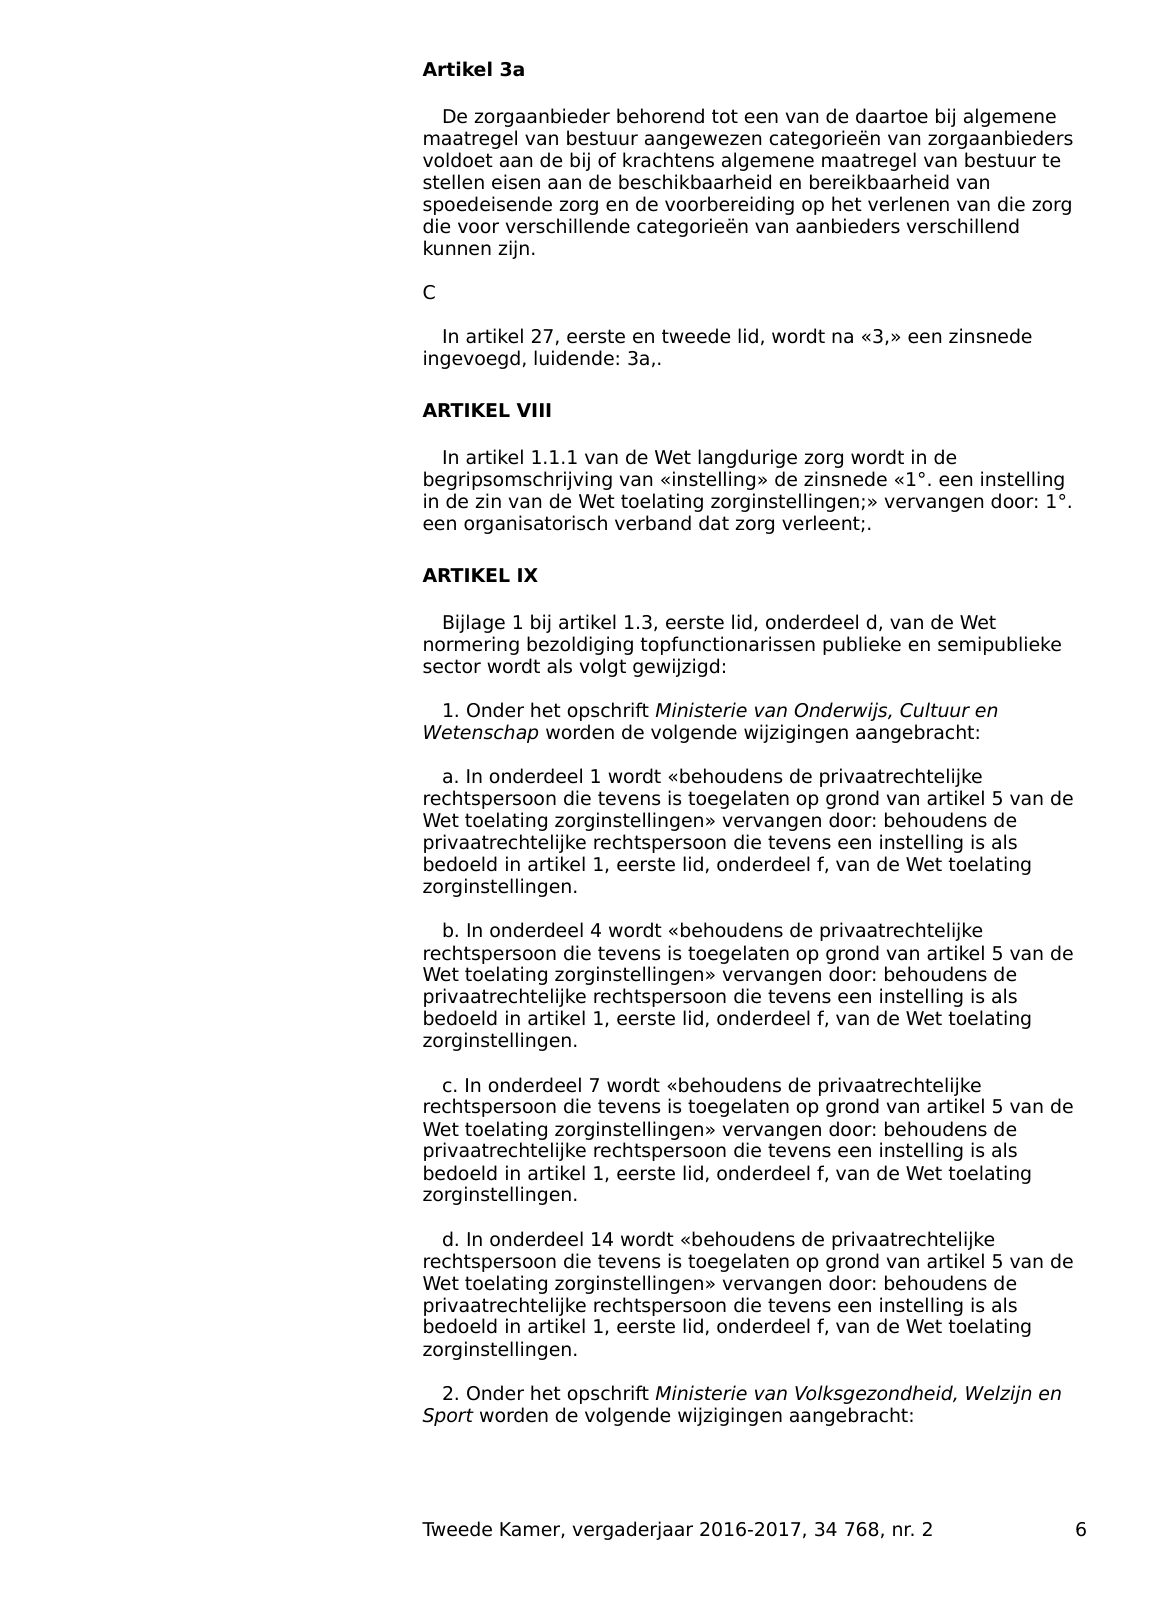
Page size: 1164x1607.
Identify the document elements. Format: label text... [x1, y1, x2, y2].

text C [422, 282, 1087, 304]
text Bijlage 1 bij artikel 1.3, eerste lid, onderdeel d, van de Wet normering bezoldiging topfunctionarissen publieke en semipublieke sector wordt als volgt gewijzigd: [422, 612, 1087, 678]
text In artikel 1.1.1 van de Wet langdurige zorg wordt in de begripsomschrijving van «instelling» de zinsnede «1°. een instelling in de zin van de Wet toelating zorginstellingen;» vervangen door: 1°. een organisatorisch verband dat zorg verleent;. [422, 447, 1087, 535]
text c. In onderdeel 7 wordt «behoudens de privaatrechtelijke rechtspersoon die tevens is toegelaten op grond van artikel 5 van de Wet toelating zorginstellingen» vervangen door: behoudens de privaatrechtelijke rechtspersoon die tevens een instelling is als bedoeld in artikel 1, eerste lid, onderdeel f, van de Wet toelating zorginstellingen. [422, 1074, 1087, 1206]
text d. In onderdeel 14 wordt «behoudens de privaatrechtelijke rechtspersoon die tevens is toegelaten op grond van artikel 5 van de Wet toelating zorginstellingen» vervangen door: behoudens de privaatrechtelijke rechtspersoon die tevens een instelling is als bedoeld in artikel 1, eerste lid, onderdeel f, van de Wet toelating zorginstellingen. [422, 1228, 1087, 1360]
subtitle ARTIKEL IX [422, 565, 1087, 587]
text 2. Onder het opschrift Ministerie van Volksgezondheid, Welzijn en Sport worden de volgende wijzigingen aangebracht: [422, 1383, 1087, 1427]
text In artikel 27, eerste en tweede lid, wordt na «3,» een zinsnede ingevoegd, luidende: 3a,. [422, 326, 1087, 370]
subtitle Artikel 3a [422, 59, 1087, 81]
text De zorgaanbieder behorend tot een van de daartoe bij algemene maatregel van bestuur aangewezen categorieën van zorgaanbieders voldoet aan de bij of krachtens algemene maatregel van bestuur te stellen eisen aan de beschikbaarheid en bereikbaarheid van spoedeisende zorg en de voorbereiding op het verlenen van die zorg die voor verschillende categorieën van aanbieders verschillend kunnen zijn. [422, 106, 1087, 260]
text b. In onderdeel 4 wordt «behoudens de privaatrechtelijke rechtspersoon die tevens is toegelaten op grond van artikel 5 van de Wet toelating zorginstellingen» vervangen door: behoudens de privaatrechtelijke rechtspersoon die tevens een instelling is als bedoeld in artikel 1, eerste lid, onderdeel f, van de Wet toelating zorginstellingen. [422, 920, 1087, 1052]
text a. In onderdeel 1 wordt «behoudens de privaatrechtelijke rechtspersoon die tevens is toegelaten op grond van artikel 5 van de Wet toelating zorginstellingen» vervangen door: behoudens de privaatrechtelijke rechtspersoon die tevens een instelling is als bedoeld in artikel 1, eerste lid, onderdeel f, van de Wet toelating zorginstellingen. [422, 766, 1087, 898]
text 1. Onder het opschrift Ministerie van Onderwijs, Cultuur en Wetenschap worden de volgende wijzigingen aangebracht: [422, 700, 1087, 744]
subtitle ARTIKEL VIII [422, 400, 1087, 422]
